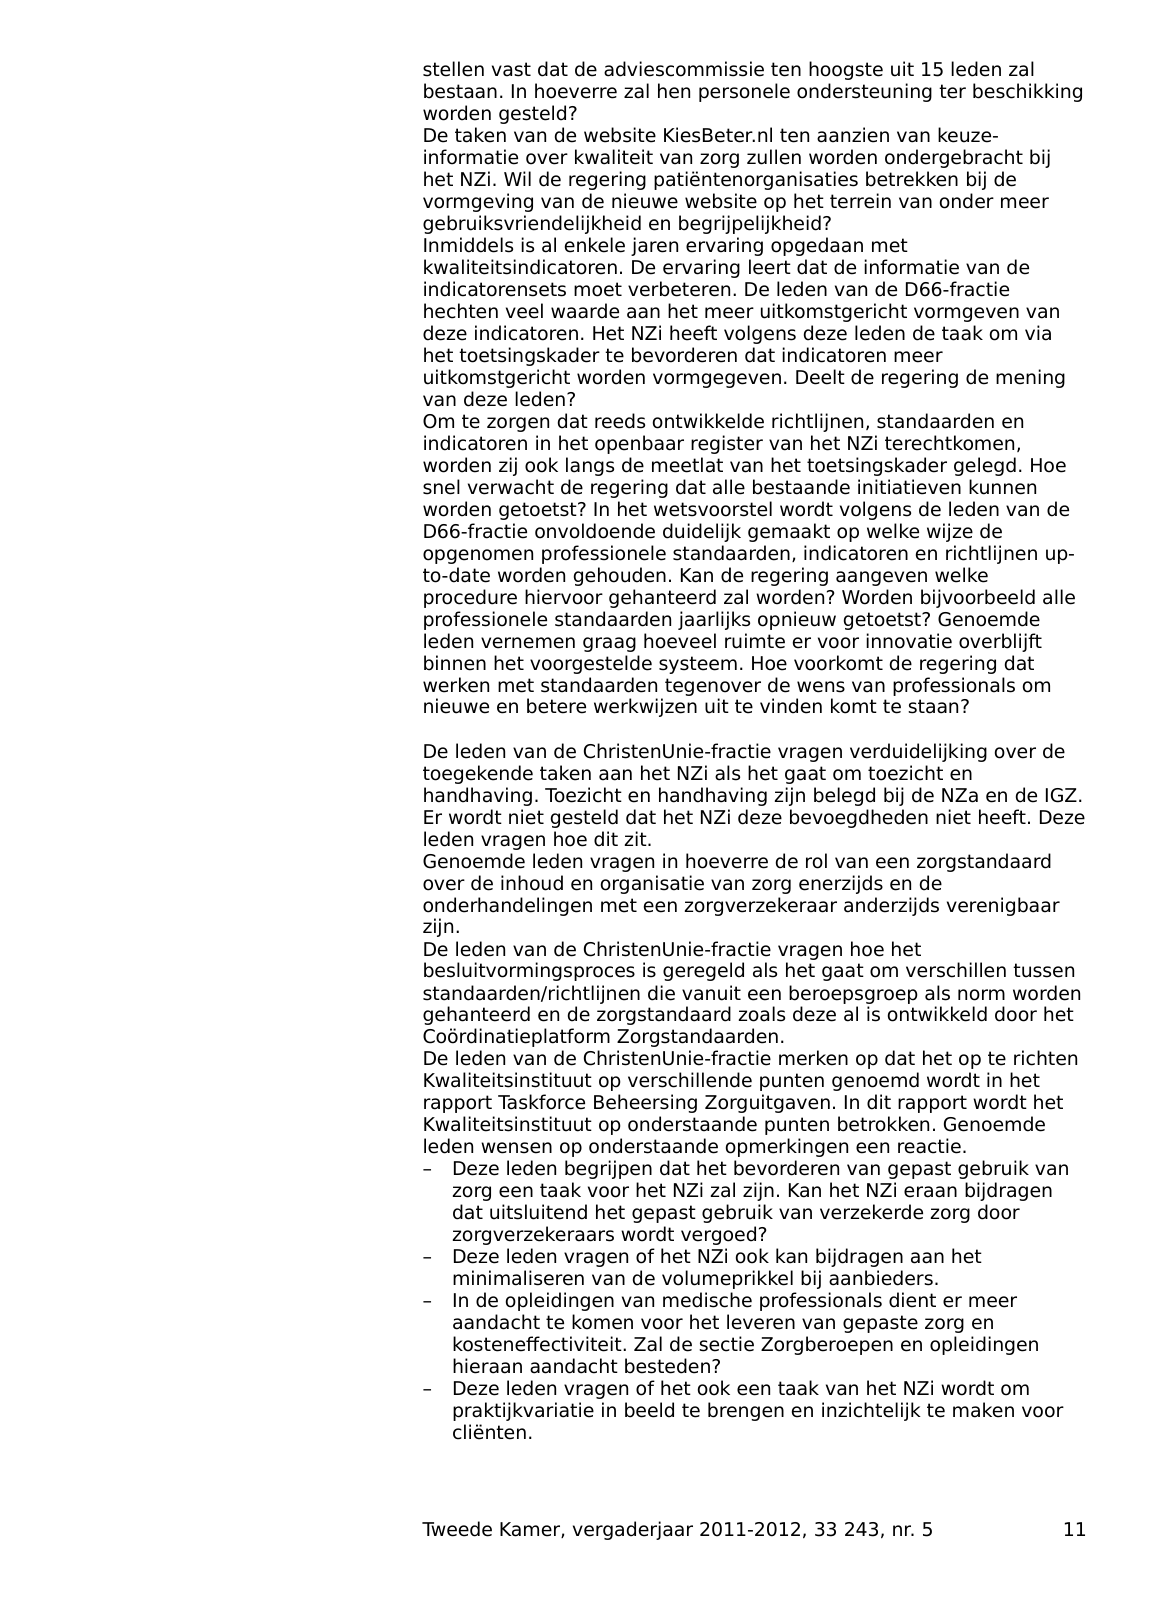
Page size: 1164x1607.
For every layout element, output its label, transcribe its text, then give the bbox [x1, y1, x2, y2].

text De leden van de ChristenUnie-fractie vragen hoe het besluitvormingsproces is geregeld als het gaat om verschillen tussen standaarden/richtlijnen die vanuit een beroepsgroep als norm worden gehanteerd en de zorgstandaard zoals deze al is ontwikkeld door het Coördinatieplatform Zorgstandaarden. [422, 938, 1087, 1048]
text De taken van de website KiesBeter.nl ten aanzien van keuze-informatie over kwaliteit van zorg zullen worden ondergebracht bij het NZi. Wil de regering patiëntenorganisaties betrekken bij de vormgeving van de nieuwe website op het terrein van onder meer gebruiksvriendelijkheid en begrijpelijkheid? [422, 125, 1087, 235]
text De leden van de ChristenUnie-fractie vragen verduidelijking over de toegekende taken aan het NZi als het gaat om toezicht en handhaving. Toezicht en handhaving zijn belegd bij de NZa en de IGZ. Er wordt niet gesteld dat het NZi deze bevoegdheden niet heeft. Deze leden vragen hoe dit zit. [422, 741, 1087, 851]
text – Deze leden begrijpen dat het bevorderen van gepast gebruik van zorg een taak voor het NZi zal zijn. Kan het NZi eraan bijdragen dat uitsluitend het gepast gebruik van verzekerde zorg door zorgverzekeraars wordt vergoed? [422, 1158, 1087, 1246]
text De leden van de ChristenUnie-fractie merken op dat het op te richten Kwaliteitsinstituut op verschillende punten genoemd wordt in het rapport Taskforce Beheersing Zorguitgaven. In dit rapport wordt het Kwaliteitsinstituut op onderstaande punten betrokken. Genoemde leden wensen op onderstaande opmerkingen een reactie. [422, 1048, 1087, 1158]
text Om te zorgen dat reeds ontwikkelde richtlijnen, standaarden en indicatoren in het openbaar register van het NZi terechtkomen, worden zij ook langs de meetlat van het toetsingskader gelegd. Hoe snel verwacht de regering dat alle bestaande initiatieven kunnen worden getoetst? In het wetsvoorstel wordt volgens de leden van de D66-fractie onvoldoende duidelijk gemaakt op welke wijze de opgenomen professionele standaarden, indicatoren en richtlijnen up-to-date worden gehouden. Kan de regering aangeven welke procedure hiervoor gehanteerd zal worden? Worden bijvoorbeeld alle professionele standaarden jaarlijks opnieuw getoetst? Genoemde leden vernemen graag hoeveel ruimte er voor innovatie overblijft binnen het voorgestelde systeem. Hoe voorkomt de regering dat werken met standaarden tegenover de wens van professionals om nieuwe en betere werkwijzen uit te vinden komt te staan? [422, 411, 1087, 718]
text Inmiddels is al enkele jaren ervaring opgedaan met kwaliteitsindicatoren. De ervaring leert dat de informatie van de indicatorensets moet verbeteren. De leden van de D66-fractie hechten veel waarde aan het meer uitkomstgericht vormgeven van deze indicatoren. Het NZi heeft volgens deze leden de taak om via het toetsingskader te bevorderen dat indicatoren meer uitkomstgericht worden vormgegeven. Deelt de regering de mening van deze leden? [422, 235, 1087, 411]
text Genoemde leden vragen in hoeverre de rol van een zorgstandaard over de inhoud en organisatie van zorg enerzijds en de onderhandelingen met een zorgverzekeraar anderzijds verenigbaar zijn. [422, 851, 1087, 938]
text stellen vast dat de adviescommissie ten hoogste uit 15 leden zal bestaan. In hoeverre zal hen personele ondersteuning ter beschikking worden gesteld? [422, 59, 1087, 125]
text – Deze leden vragen of het ook een taak van het NZi wordt om praktijkvariatie in beeld te brengen en inzichtelijk te maken voor cliënten. [422, 1378, 1087, 1444]
text – In de opleidingen van medische professionals dient er meer aandacht te komen voor het leveren van gepaste zorg en kosteneffectiviteit. Zal de sectie Zorgberoepen en opleidingen hieraan aandacht besteden? [422, 1290, 1087, 1378]
text – Deze leden vragen of het NZi ook kan bijdragen aan het minimaliseren van de volumeprikkel bij aanbieders. [422, 1246, 1087, 1290]
